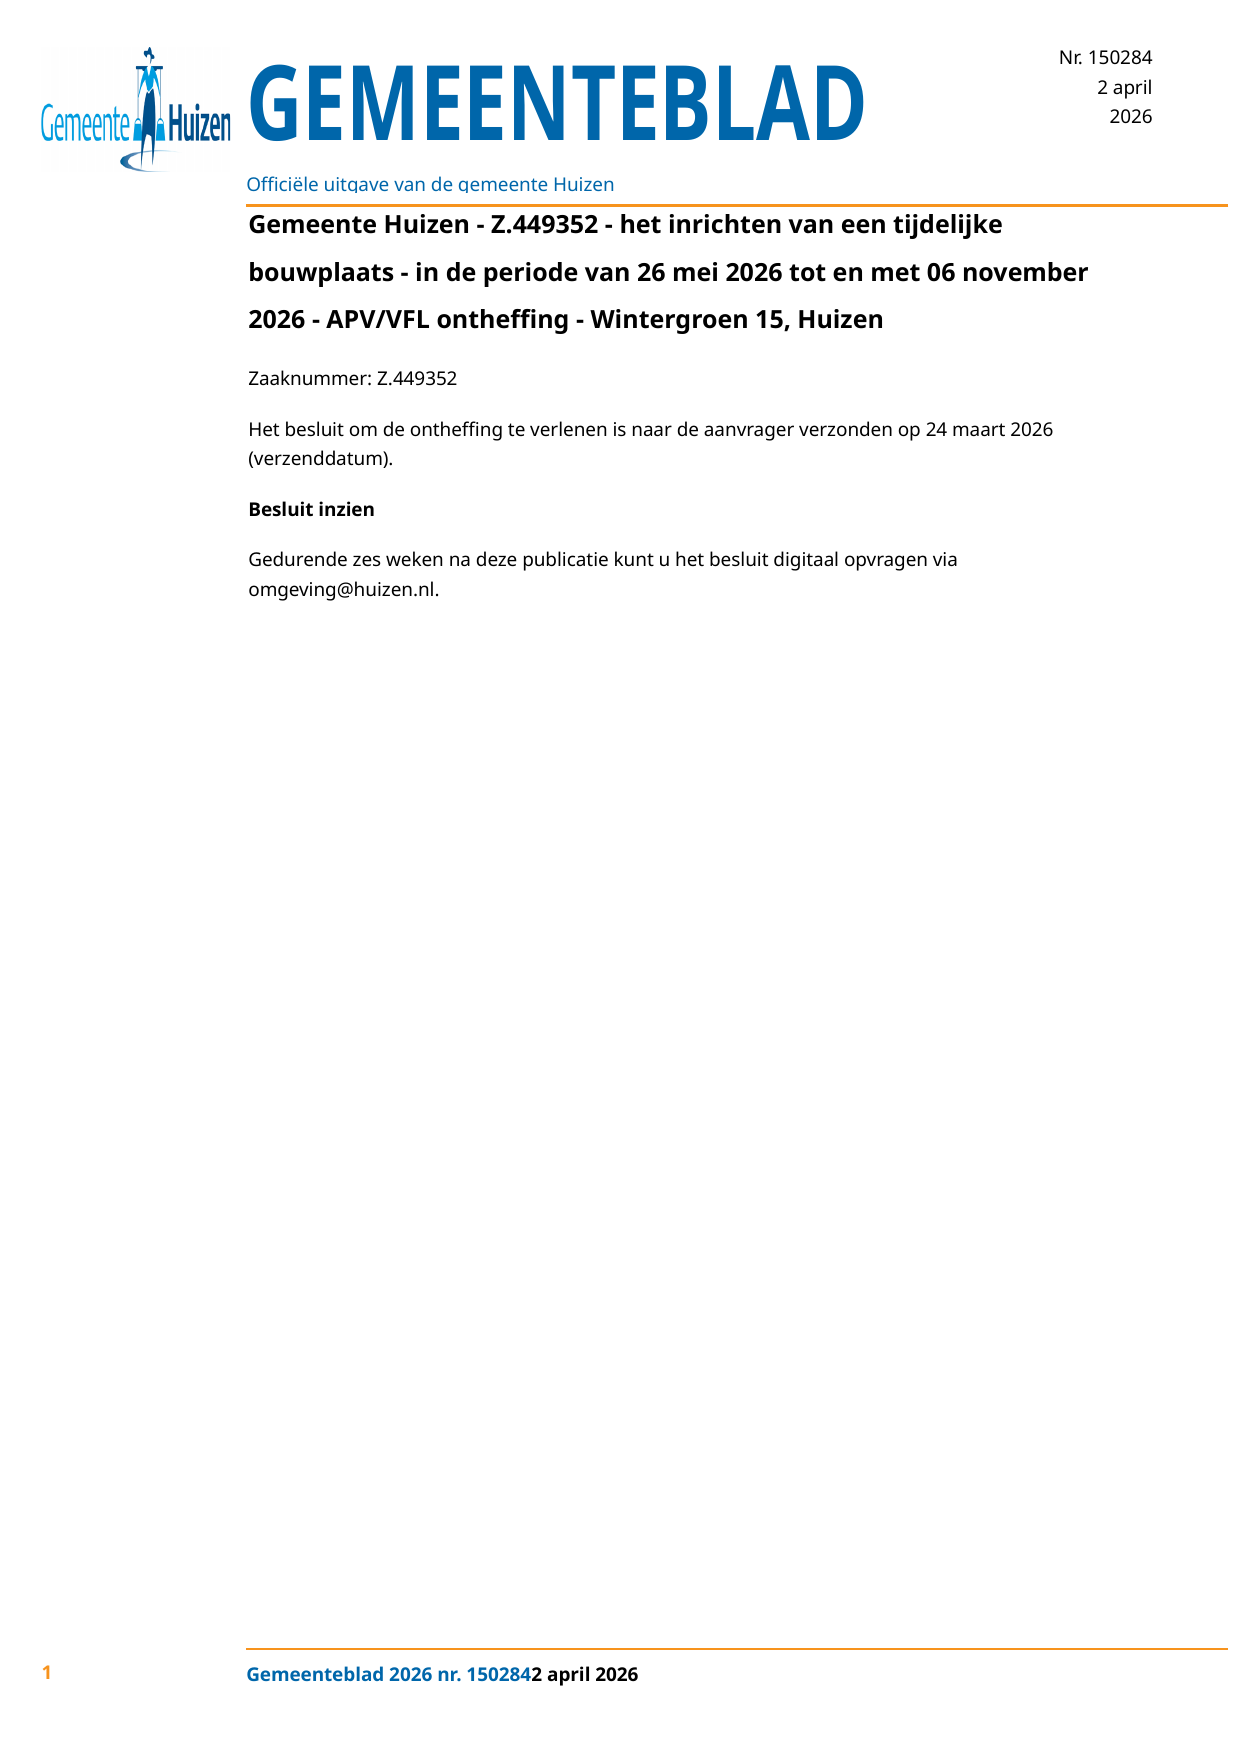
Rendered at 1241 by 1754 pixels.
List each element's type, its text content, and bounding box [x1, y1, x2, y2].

picture [41, 47, 231, 172]
text Zaaknummer: Z.449352 [248, 366, 1152, 391]
text Het besluit om de ontheffing te verlenen is naar de aanvrager verzonden op 24 maart 2026 (verzenddatum). [248, 416, 1152, 471]
text Gemeente Huizen - Z.449352 - het inrichten van een tijdelijke bouwplaats - in de periode van 26 mei 2026 tot en met 06 november 2026 - APV/VFL ontheffing - Wintergroen 15, Huizen [248, 207, 1152, 336]
text Besluit inzien [248, 496, 1152, 522]
text Gedurende zes weken na deze publicatie kunt u het besluit digitaal opvragen via omgeving@huizen.nl. [248, 546, 1152, 602]
